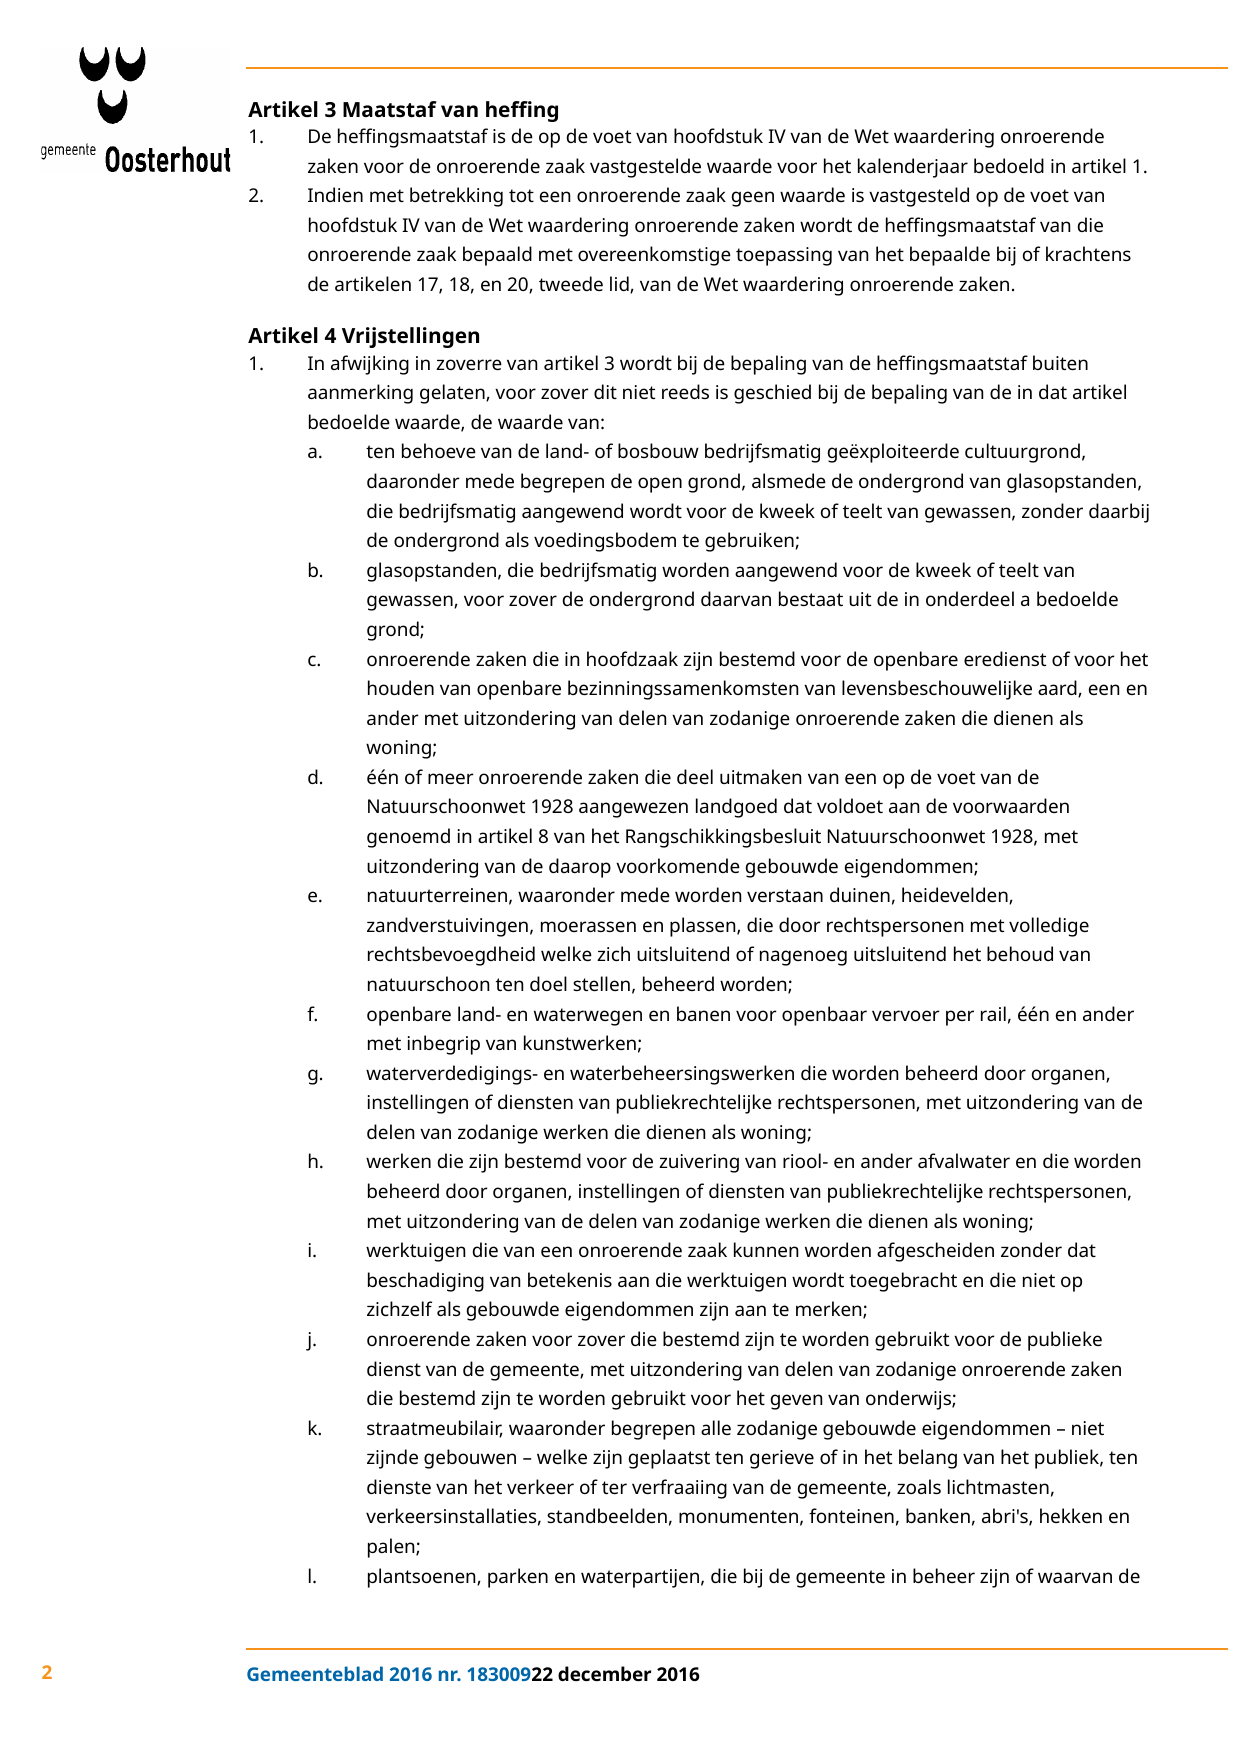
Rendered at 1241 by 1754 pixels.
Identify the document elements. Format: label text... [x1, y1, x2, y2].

picture [41, 47, 231, 172]
list plantsoenen, parken en waterpartijen, die bij de gemeente in beheer zijn of waarvan de [307, 1563, 1152, 1589]
list natuurterreinen, waaronder mede worden verstaan duinen, heidevelden, zandverstuivingen, moerassen en plassen, die door rechtspersonen met volledige rechtsbevoegdheid welke zich uitsluitend of nagenoeg uitsluitend het behoud van natuurschoon ten doel stellen, beheerd worden; [307, 882, 1152, 997]
list één of meer onroerende zaken die deel uitmaken van een op de voet van de Natuurschoonwet 1928 aangewezen landgoed dat voldoet aan de voorwaarden genoemd in artikel 8 van het Rangschikkingsbesluit Natuurschoonwet 1928, met uitzondering van de daarop voorkomende gebouwde eigendommen; [307, 764, 1152, 879]
list ten behoeve van de land- of bosbouw bedrijfsmatig geëxploiteerde cultuurgrond, daaronder mede begrepen de open grond, alsmede de ondergrond van glasopstanden, die bedrijfsmatig aangewend wordt voor de kweek of teelt van gewassen, zonder daarbij de ondergrond als voedingsbodem te gebruiken; [307, 439, 1152, 553]
text Artikel 4 Vrijstellingen [248, 322, 1152, 350]
list onroerende zaken voor zover die bestemd zijn te worden gebruikt voor de publieke dienst van de gemeente, met uitzondering van delen van zodanige onroerende zaken die bestemd zijn te worden gebruikt voor het geven van onderwijs; [307, 1326, 1152, 1411]
text Artikel 3 Maatstaf van heffing [248, 95, 1152, 123]
list Indien met betrekking tot een onroerende zaak geen waarde is vastgesteld op de voet van hoofdstuk IV van de Wet waardering onroerende zaken wordt de heffingsmaatstaf van die onroerende zaak bepaald met overeenkomstige toepassing van het bepaalde bij of krachtens de artikelen 17, 18, en 20, tweede lid, van de Wet waardering onroerende zaken. [248, 182, 1152, 297]
list glasopstanden, die bedrijfsmatig worden aangewend voor de kweek of teelt van gewassen, voor zover de ondergrond daarvan bestaat uit de in onderdeel a bedoelde grond; [307, 557, 1152, 642]
list In afwijking in zoverre van artikel 3 wordt bij de bepaling van de heffingsmaatstaf buiten aanmerking gelaten, voor zover dit niet reeds is geschied bij de bepaling van de in dat artikel bedoelde waarde, de waarde van: [248, 350, 1152, 435]
list openbare land- en waterwegen en banen voor openbaar vervoer per rail, één en ander met inbegrip van kunstwerken; [307, 1001, 1152, 1056]
list onroerende zaken die in hoofdzaak zijn bestemd voor de openbare eredienst of voor het houden van openbare bezinningssamenkomsten van levensbeschouwelijke aard, een en ander met uitzondering van delen van zodanige onroerende zaken die dienen als woning; [307, 646, 1152, 760]
list waterverdedigings- en waterbeheersingswerken die worden beheerd door organen, instellingen of diensten van publiekrechtelijke rechtspersonen, met uitzondering van de delen van zodanige werken die dienen als woning; [307, 1060, 1152, 1145]
list werken die zijn bestemd voor de zuivering van riool- en ander afvalwater en die worden beheerd door organen, instellingen of diensten van publiekrechtelijke rechtspersonen, met uitzondering van de delen van zodanige werken die dienen als woning; [307, 1149, 1152, 1234]
list De heffingsmaatstaf is de op de voet van hoofdstuk IV van de Wet waardering onroerende zaken voor de onroerende zaak vastgestelde waarde voor het kalenderjaar bedoeld in artikel 1. [248, 123, 1152, 178]
list straatmeubilair, waaronder begrepen alle zodanige gebouwde eigendommen – niet zijnde gebouwen – welke zijn geplaatst ten gerieve of in het belang van het publiek, ten dienste van het verkeer of ter verfraaiing van de gemeente, zoals lichtmasten, verkeersinstallaties, standbeelden, monumenten, fonteinen, banken, abri's, hekken en palen; [307, 1415, 1152, 1559]
list werktuigen die van een onroerende zaak kunnen worden afgescheiden zonder dat beschadiging van betekenis aan die werktuigen wordt toegebracht en die niet op zichzelf als gebouwde eigendommen zijn aan te merken; [307, 1237, 1152, 1322]
